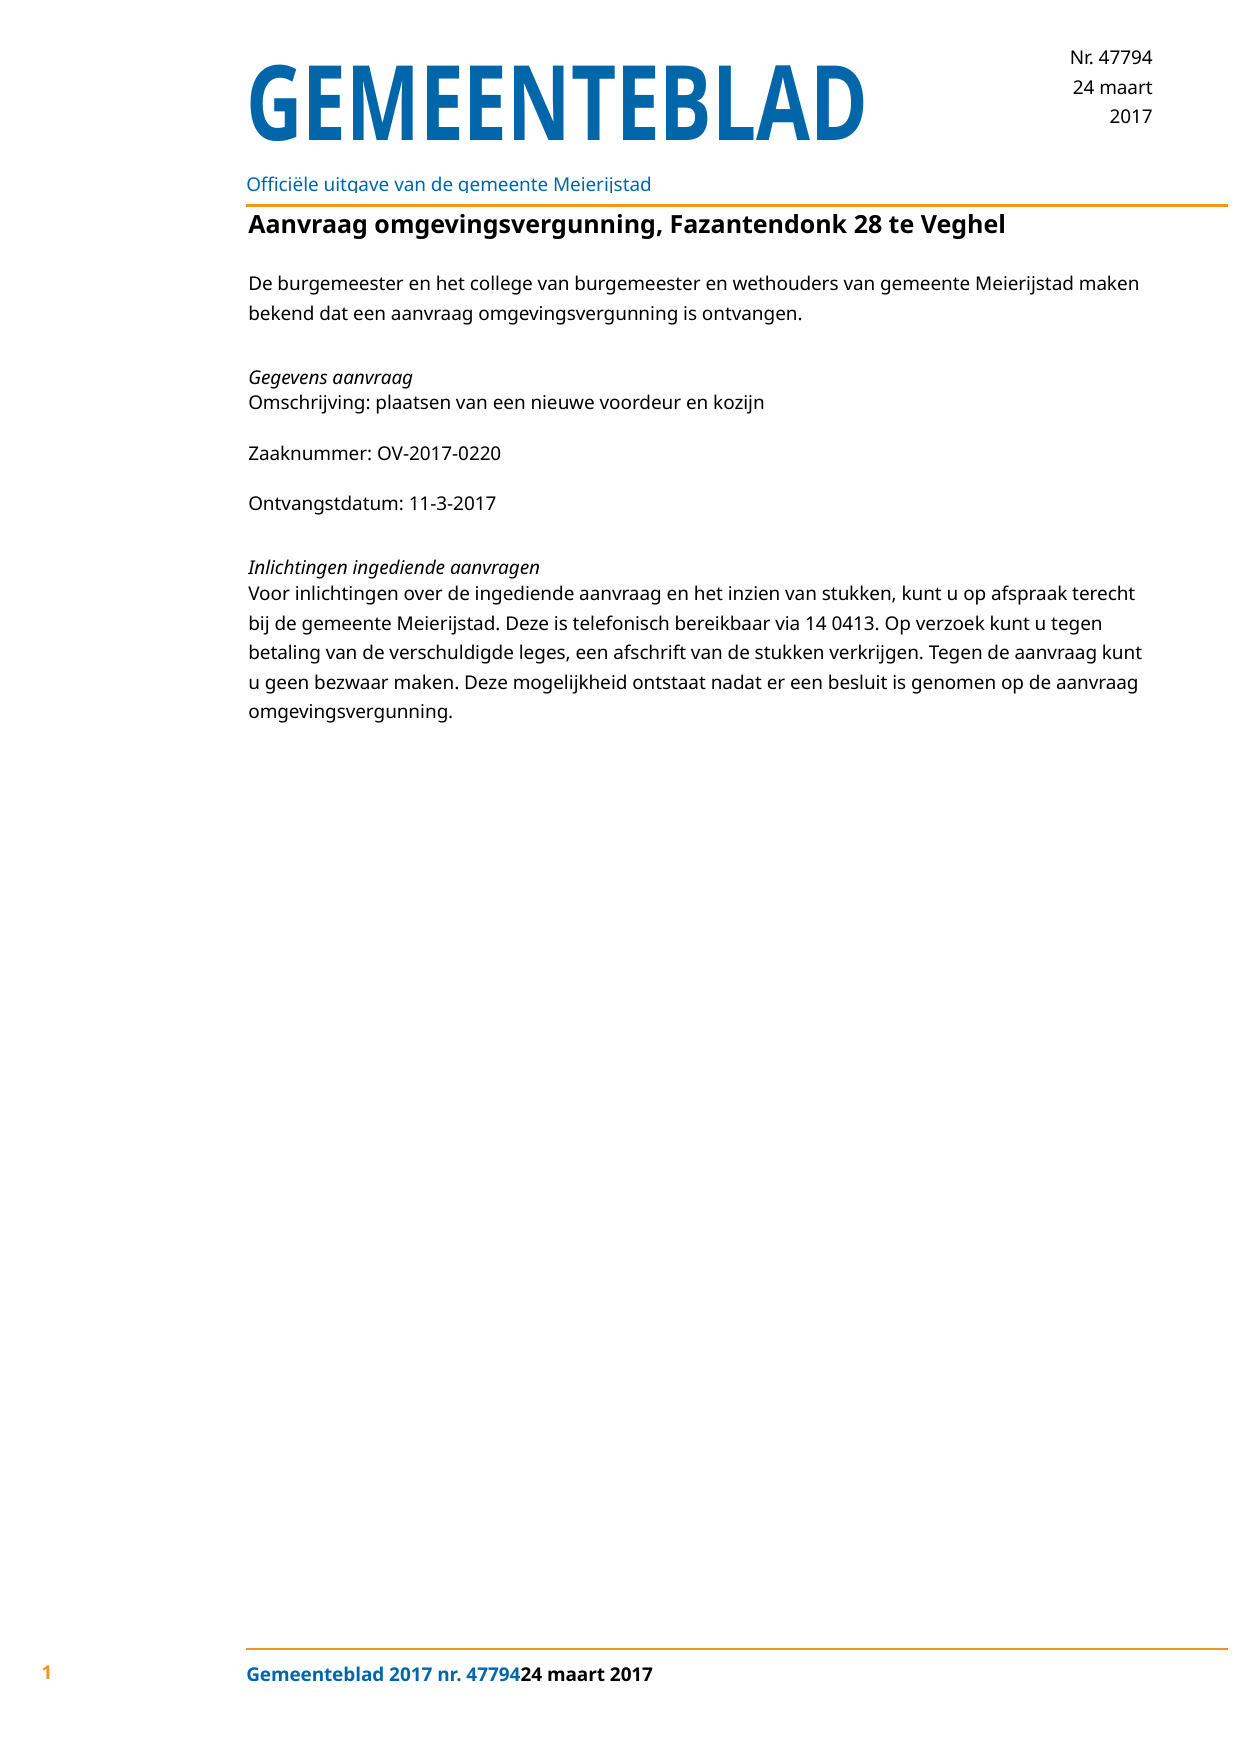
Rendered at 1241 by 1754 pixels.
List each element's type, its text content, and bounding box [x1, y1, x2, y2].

picture [41, 47, 231, 172]
text Gegevens aanvraag [248, 364, 1152, 389]
text De burgemeester en het college van burgemeester en wethouders van gemeente Meierijstad maken bekend dat een aanvraag omgevingsvergunning is ontvangen. [248, 270, 1152, 326]
text Zaaknummer: OV-2017-0220 [248, 440, 1152, 466]
text Voor inlichtingen over de ingediende aanvraag en het inzien van stukken, kunt u op afspraak terecht bij de gemeente Meierijstad. Deze is telefonisch bereikbaar via 14 0413. Op verzoek kunt u tegen betaling van de verschuldigde leges, een afschrift van de stukken verkrijgen. Tegen de aanvraag kunt u geen bezwaar maken. Deze mogelijkheid ontstaat nadat er een besluit is genomen op de aanvraag omgevingsvergunning. [248, 580, 1152, 724]
text Inlichtingen ingediende aanvragen [248, 554, 1152, 580]
text Omschrijving: plaatsen van een nieuwe voordeur en kozijn [248, 389, 1152, 415]
text Aanvraag omgevingsvergunning, Fazantendonk 28 te Veghel [248, 207, 1152, 241]
text Ontvangstdatum: 11-3-2017 [248, 490, 1152, 516]
